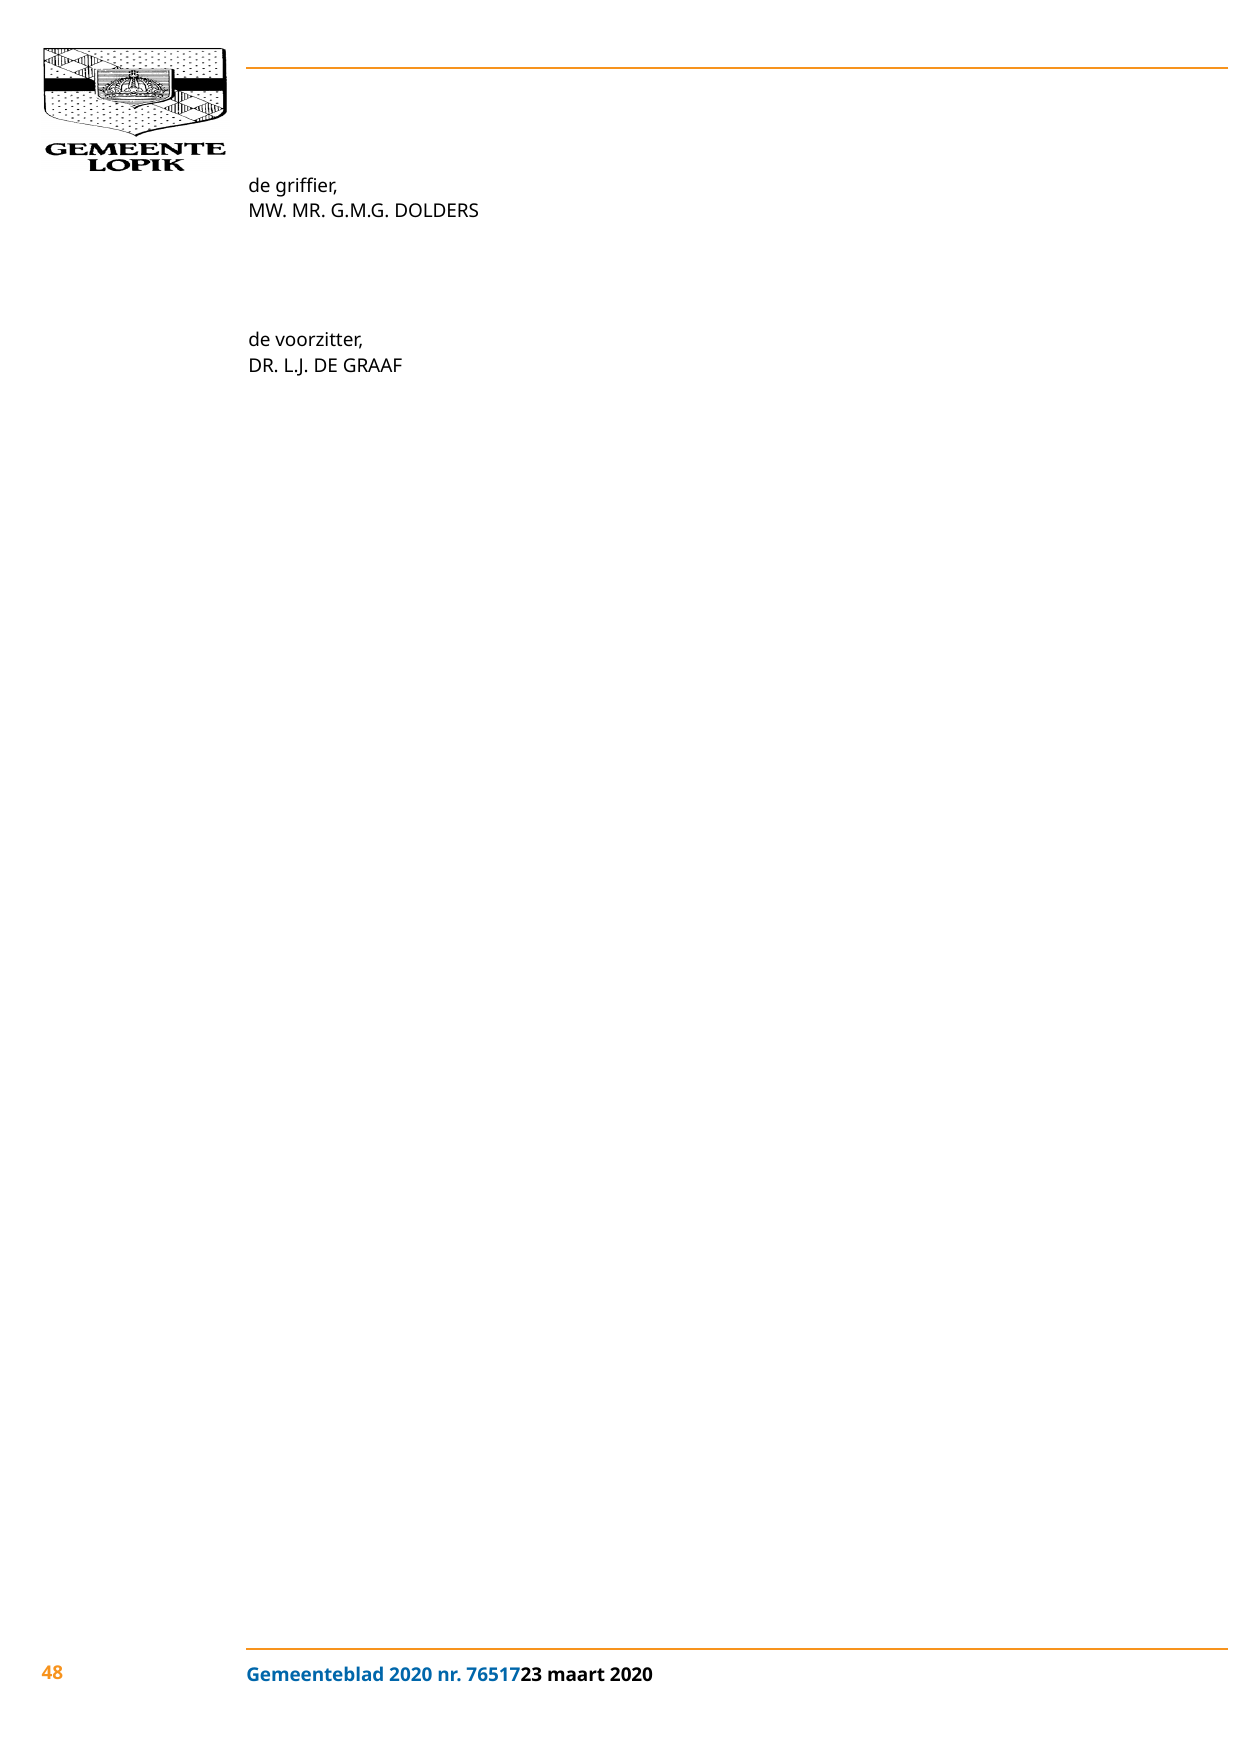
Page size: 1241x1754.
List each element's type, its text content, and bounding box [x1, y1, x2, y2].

text DR. L.J. DE GRAAF [248, 352, 1152, 378]
text MW. MR. G.M.G. DOLDERS [248, 198, 1152, 223]
picture [41, 47, 231, 172]
text de griffier, [248, 172, 1152, 198]
text de voorzitter, [248, 326, 1152, 352]
